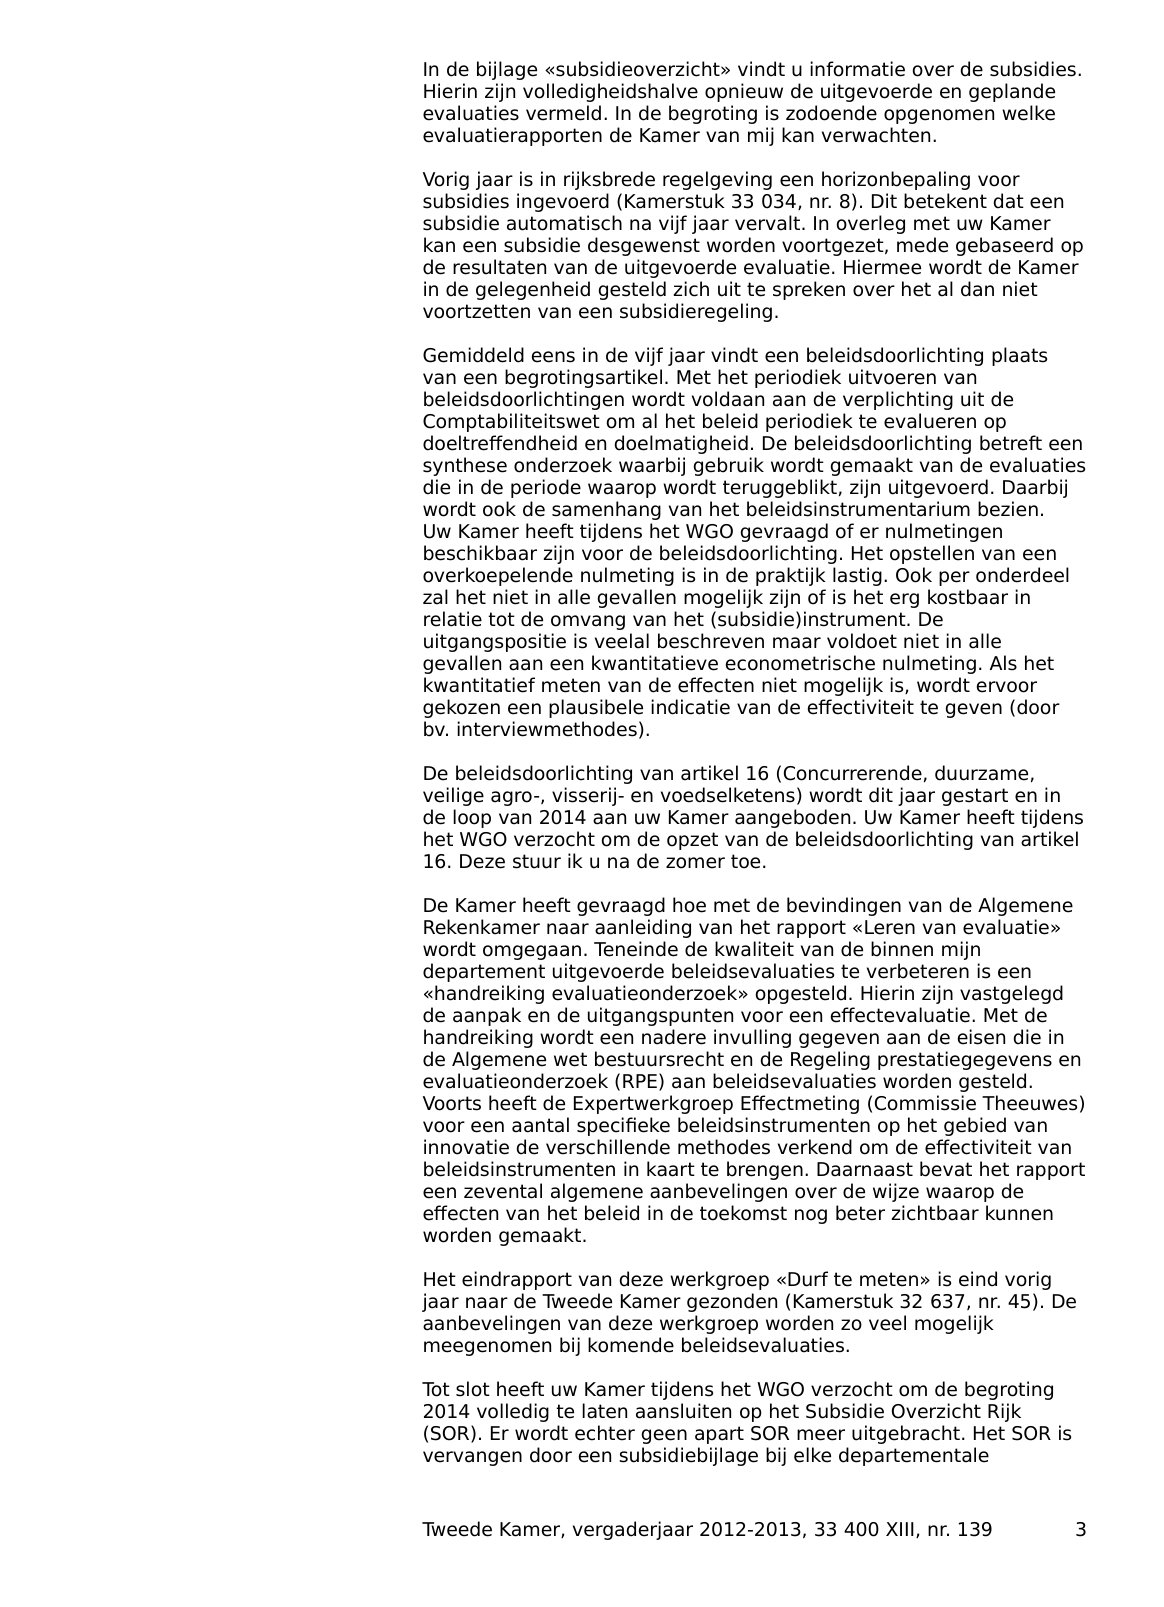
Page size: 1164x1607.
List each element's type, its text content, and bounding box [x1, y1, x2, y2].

text Gemiddeld eens in de vijf jaar vindt een beleidsdoorlichting plaats van een begrotingsartikel. Met het periodiek uitvoeren van beleidsdoorlichtingen wordt voldaan aan de verplichting uit de Comptabiliteitswet om al het beleid periodiek te evalueren op doeltreffendheid en doelmatigheid. De beleidsdoorlichting betreft een synthese onderzoek waarbij gebruik wordt gemaakt van de evaluaties die in de periode waarop wordt teruggeblikt, zijn uitgevoerd. Daarbij wordt ook de samenhang van het beleidsinstrumentarium bezien. [422, 345, 1087, 521]
text De Kamer heeft gevraagd hoe met de bevindingen van de Algemene Rekenkamer naar aanleiding van het rapport «Leren van evaluatie» wordt omgegaan. Teneinde de kwaliteit van de binnen mijn departement uitgevoerde beleidsevaluaties te verbeteren is een «handreiking evaluatieonderzoek» opgesteld. Hierin zijn vastgelegd de aanpak en de uitgangspunten voor een effectevaluatie. Met de handreiking wordt een nadere invulling gegeven aan de eisen die in de Algemene wet bestuursrecht en de Regeling prestatiegegevens en evaluatieonderzoek (RPE) aan beleidsevaluaties worden gesteld. Voorts heeft de Expertwerkgroep Effectmeting (Commissie Theeuwes) voor een aantal specifieke beleidsinstrumenten op het gebied van innovatie de verschillende methodes verkend om de effectiviteit van beleidsinstrumenten in kaart te brengen. Daarnaast bevat het rapport een zevental algemene aanbevelingen over de wijze waarop de effecten van het beleid in de toekomst nog beter zichtbaar kunnen worden gemaakt. [422, 895, 1087, 1247]
text Uw Kamer heeft tijdens het WGO gevraagd of er nulmetingen beschikbaar zijn voor de beleidsdoorlichting. Het opstellen van een overkoepelende nulmeting is in de praktijk lastig. Ook per onderdeel zal het niet in alle gevallen mogelijk zijn of is het erg kostbaar in relatie tot de omvang van het (subsidie)instrument. De uitgangspositie is veelal beschreven maar voldoet niet in alle gevallen aan een kwantitatieve econometrische nulmeting. Als het kwantitatief meten van de effecten niet mogelijk is, wordt ervoor gekozen een plausibele indicatie van de effectiviteit te geven (door bv. interviewmethodes). [422, 521, 1087, 741]
text Tot slot heeft uw Kamer tijdens het WGO verzocht om de begroting 2014 volledig te laten aansluiten op het Subsidie Overzicht Rijk (SOR). Er wordt echter geen apart SOR meer uitgebracht. Het SOR is vervangen door een subsidiebijlage bij elke departementale [422, 1379, 1087, 1467]
text De beleidsdoorlichting van artikel 16 (Concurrerende, duurzame, veilige agro-, visserij- en voedselketens) wordt dit jaar gestart en in de loop van 2014 aan uw Kamer aangeboden. Uw Kamer heeft tijdens het WGO verzocht om de opzet van de beleidsdoorlichting van artikel 16. Deze stuur ik u na de zomer toe. [422, 763, 1087, 873]
text Vorig jaar is in rijksbrede regelgeving een horizonbepaling voor subsidies ingevoerd (Kamerstuk 33 034, nr. 8). Dit betekent dat een subsidie automatisch na vijf jaar vervalt. In overleg met uw Kamer kan een subsidie desgewenst worden voortgezet, mede gebaseerd op de resultaten van de uitgevoerde evaluatie. Hiermee wordt de Kamer in de gelegenheid gesteld zich uit te spreken over het al dan niet voortzetten van een subsidieregeling. [422, 169, 1087, 323]
text Het eindrapport van deze werkgroep «Durf te meten» is eind vorig jaar naar de Tweede Kamer gezonden (Kamerstuk 32 637, nr. 45). De aanbevelingen van deze werkgroep worden zo veel mogelijk meegenomen bij komende beleidsevaluaties. [422, 1269, 1087, 1357]
text In de bijlage «subsidieoverzicht» vindt u informatie over de subsidies. Hierin zijn volledigheidshalve opnieuw de uitgevoerde en geplande evaluaties vermeld. In de begroting is zodoende opgenomen welke evaluatierapporten de Kamer van mij kan verwachten. [422, 59, 1087, 147]
